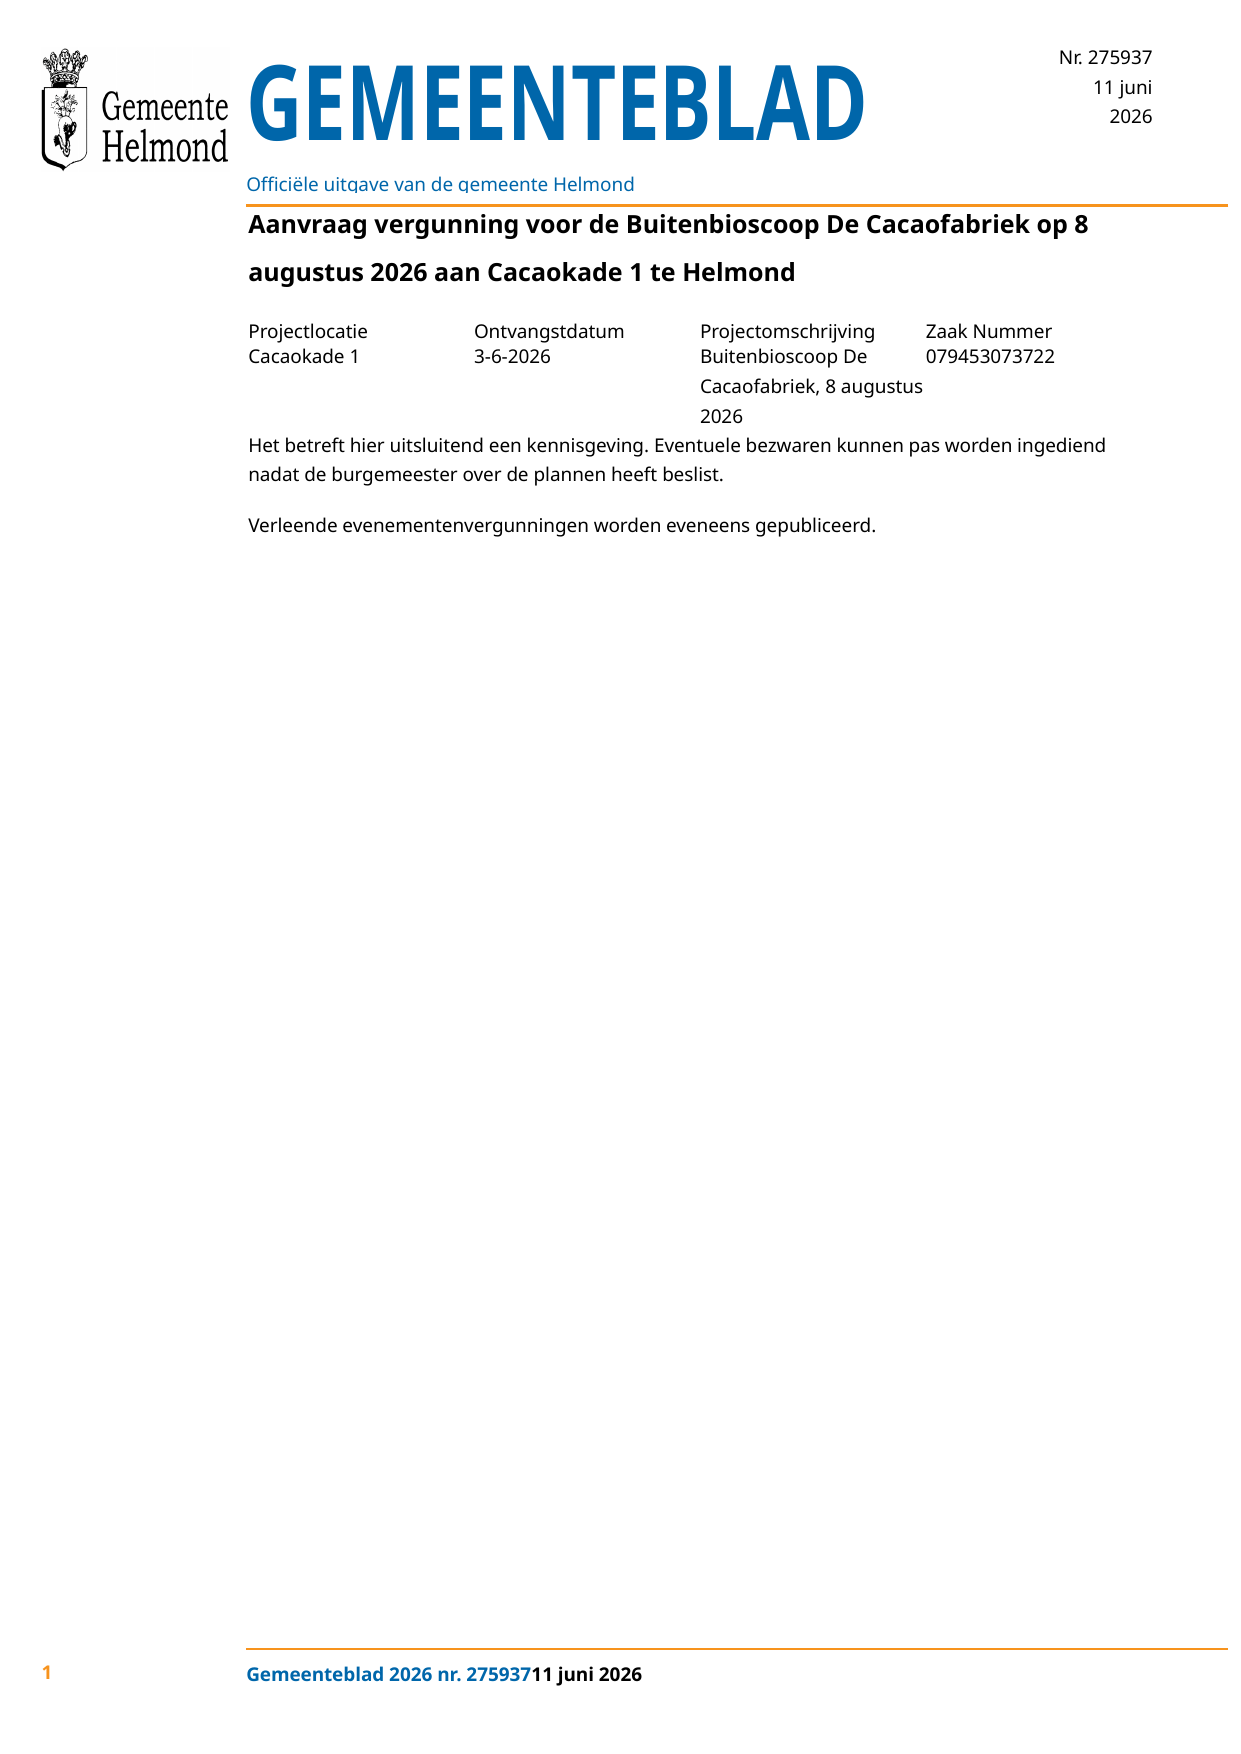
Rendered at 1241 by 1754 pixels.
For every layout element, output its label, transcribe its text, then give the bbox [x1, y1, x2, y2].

table_cell Buitenbioscoop De Cacaofabriek, 8 augustus 2026 [700, 344, 926, 429]
text Aanvraag vergunning voor de Buitenbioscoop De Cacaofabriek op 8 augustus 2026 aan Cacaokade 1 te Helmond [248, 207, 1152, 288]
picture [41, 47, 231, 172]
table_cell 079453073722 [926, 344, 1152, 429]
table_header Ontvangstdatum [474, 318, 700, 344]
table_cell 3-6-2026 [474, 344, 700, 429]
text Het betreft hier uitsluitend een kennisgeving. Eventuele bezwaren kunnen pas worden ingediend nadat de burgemeester over de plannen heeft beslist. [248, 432, 1152, 487]
table_cell Cacaokade 1 [248, 344, 474, 429]
table_header Zaak Nummer [926, 318, 1152, 344]
text Verleende evenementenvergunningen worden eveneens gepubliceerd. [248, 512, 1152, 538]
table_header Projectomschrijving [700, 318, 926, 344]
table_header Projectlocatie [248, 318, 474, 344]
